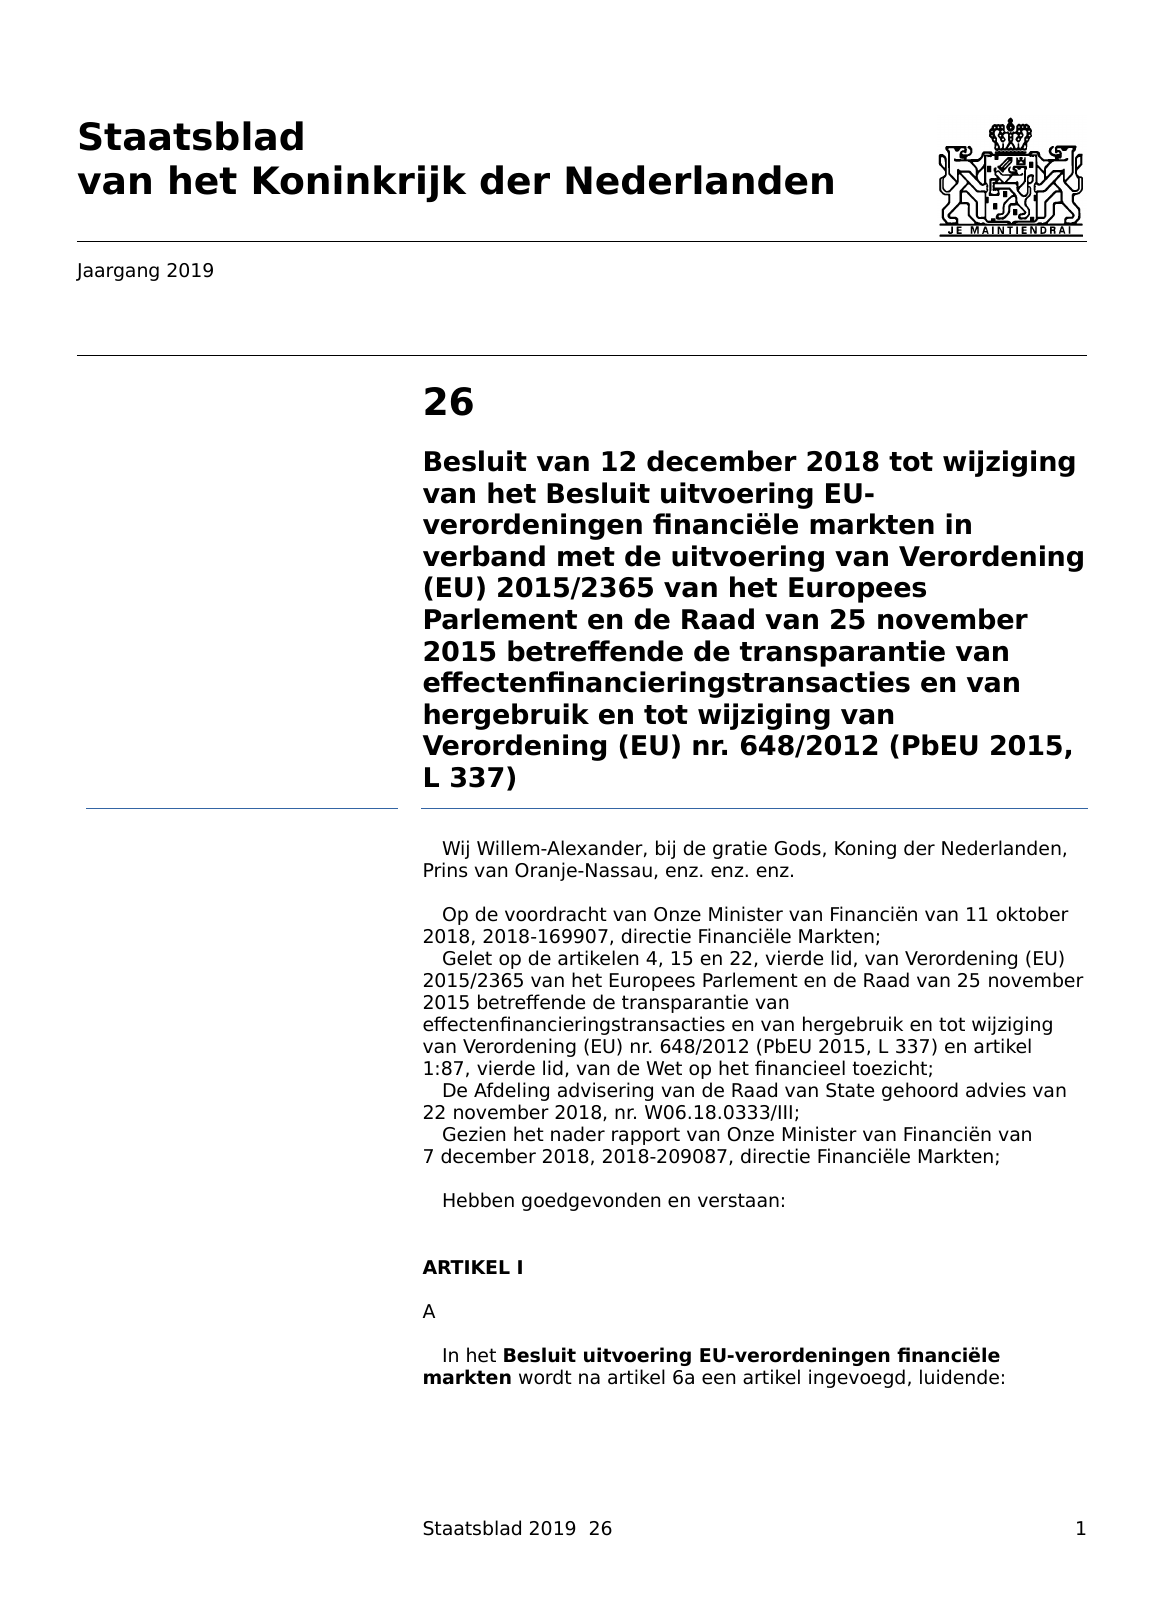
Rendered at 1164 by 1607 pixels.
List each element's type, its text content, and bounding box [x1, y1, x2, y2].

text Wij Willem-Alexander, bij de gratie Gods, Koning der Nederlanden, Prins van Oranje-Nassau, enz. enz. enz. [422, 838, 1087, 882]
text Op de voordracht van Onze Minister van Financiën van 11 oktober 2018, 2018-169907, directie Financiële Markten; [422, 904, 1087, 948]
picture [936, 115, 1087, 240]
table_header Staatsblad van het Koninkrijk der Nederlanden [77, 100, 886, 241]
text Hebben goedgevonden en verstaan: [422, 1190, 1087, 1212]
text De Afdeling advisering van de Raad van State gehoord advies van 22 november 2018, nr. W06.18.0333/III; [422, 1080, 1087, 1124]
text In het Besluit uitvoering EU-verordeningen financiële markten wordt na artikel 6a een artikel ingevoegd, luidende: [422, 1345, 1087, 1389]
subtitle 26 [422, 381, 1087, 424]
text A [422, 1301, 1087, 1323]
text Besluit van 12 december 2018 tot wijziging van het Besluit uitvoering EU-verordeningen financiële markten in verband met de uitvoering van Verordening (EU) 2015/2365 van het Europees Parlement en de Raad van 25 november 2015 betreffende de transparantie van effectenfinancieringstransacties en van hergebruik en tot wijziging van Verordening (EU) nr. 648/2012 (PbEU 2015, L 337) [422, 447, 1087, 794]
text Gezien het nader rapport van Onze Minister van Financiën van 7 december 2018, 2018-209087, directie Financiële Markten; [422, 1124, 1087, 1168]
text Gelet op de artikelen 4, 15 en 22, vierde lid, van Verordening (EU) 2015/2365 van het Europees Parlement en de Raad van 25 november 2015 betreffende de transparantie van effectenfinancieringstransacties en van hergebruik en tot wijziging van Verordening (EU) nr. 648/2012 (PbEU 2015, L 337) en artikel 1:87, vierde lid, van de Wet op het financieel toezicht; [422, 948, 1087, 1080]
table_header [886, 100, 1087, 241]
table_cell Jaargang 2019 [77, 242, 1087, 355]
subtitle ARTIKEL I [422, 1257, 1087, 1278]
